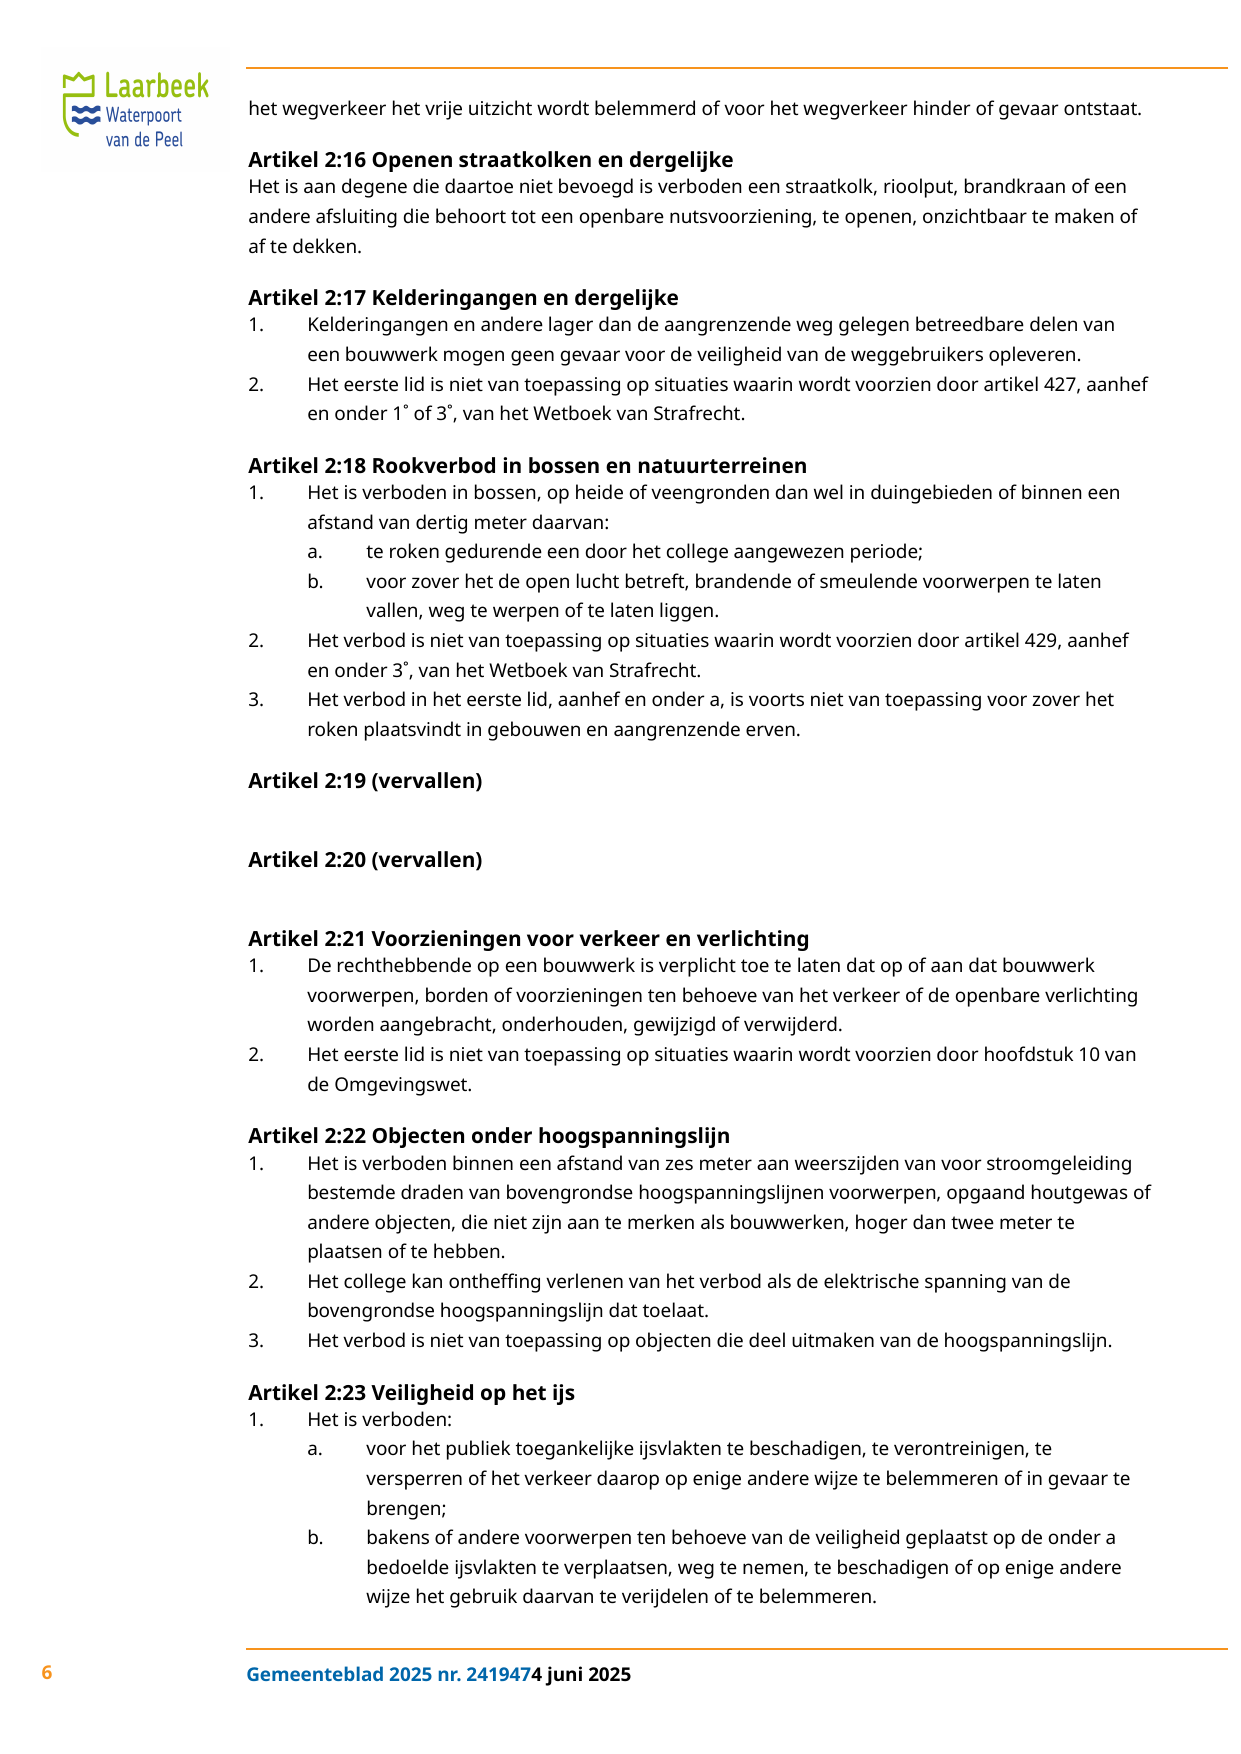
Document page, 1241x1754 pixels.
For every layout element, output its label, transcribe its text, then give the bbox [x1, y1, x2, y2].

text Artikel 2:22 Objecten onder hoogspanningslijn [248, 1121, 1152, 1150]
list Het verbod is niet van toepassing op situaties waarin wordt voorzien door artikel 429, aanhef en onder 3˚, van het Wetboek van Strafrecht. [248, 627, 1152, 682]
text Artikel 2:17 Kelderingangen en dergelijke [248, 283, 1152, 312]
list Het eerste lid is niet van toepassing op situaties waarin wordt voorzien door artikel 427, aanhef en onder 1˚ of 3˚, van het Wetboek van Strafrecht. [248, 371, 1152, 426]
list Het college kan ontheffing verlenen van het verbod als de elektrische spanning van de bovengrondse hoogspanningslijn dat toelaat. [248, 1268, 1152, 1323]
text Artikel 2:18 Rookverbod in bossen en natuurterreinen [248, 451, 1152, 479]
text Artikel 2:20 (vervallen) [248, 845, 1152, 874]
list Het is verboden: [248, 1406, 1152, 1432]
text Artikel 2:23 Veiligheid op het ijs [248, 1378, 1152, 1406]
text Het is aan degene die daartoe niet bevoegd is verboden een straatkolk, rioolput, brandkraan of een andere afsluiting die behoort tot een openbare nutsvoorziening, te openen, onzichtbaar te maken of af te dekken. [248, 174, 1152, 258]
text het wegverkeer het vrije uitzicht wordt belemmerd of voor het wegverkeer hinder of gevaar ontstaat. [248, 95, 1152, 121]
text Artikel 2:21 Voorzieningen voor verkeer en verlichting [248, 924, 1152, 952]
list Het eerste lid is niet van toepassing op situaties waarin wordt voorzien door hoofdstuk 10 van de Omgevingswet. [248, 1041, 1152, 1097]
list De rechthebbende op een bouwwerk is verplicht toe te laten dat op of aan dat bouwwerk voorwerpen, borden of voorzieningen ten behoeve van het verkeer of de openbare verlichting worden aangebracht, onderhouden, gewijzigd of verwijderd. [248, 952, 1152, 1037]
list Kelderingangen en andere lager dan de aangrenzende weg gelegen betreedbare delen van een bouwwerk mogen geen gevaar voor de veiligheid van de weggebruikers opleveren. [248, 312, 1152, 367]
list Het verbod is niet van toepassing op objecten die deel uitmaken van de hoogspanningslijn. [248, 1327, 1152, 1353]
text Artikel 2:16 Openen straatkolken en dergelijke [248, 145, 1152, 174]
list te roken gedurende een door het college aangewezen periode; [307, 538, 1152, 564]
list Het is verboden in bossen, op heide of veengronden dan wel in duingebieden of binnen een afstand van dertig meter daarvan: [248, 479, 1152, 534]
list bakens of andere voorwerpen ten behoeve van de veiligheid geplaatst op de onder a bedoelde ijsvlakten te verplaatsen, weg te nemen, te beschadigen of op enige andere wijze het gebruik daarvan te verijdelen of te belemmeren. [307, 1524, 1152, 1609]
list Het is verboden binnen een afstand van zes meter aan weerszijden van voor stroomgeleiding bestemde draden van bovengrondse hoogspanningslijnen voorwerpen, opgaand houtgewas of andere objecten, die niet zijn aan te merken als bouwwerken, hoger dan twee meter te plaatsen of te hebben. [248, 1150, 1152, 1264]
list Het verbod in het eerste lid, aanhef en onder a, is voorts niet van toepassing voor zover het roken plaatsvindt in gebouwen en aangrenzende erven. [248, 686, 1152, 742]
list voor het publiek toegankelijke ijsvlakten te beschadigen, te verontreinigen, te versperren of het verkeer daarop op enige andere wijze te belemmeren of in gevaar te brengen; [307, 1436, 1152, 1521]
picture [41, 47, 231, 172]
text Artikel 2:19 (vervallen) [248, 766, 1152, 795]
list voor zover het de open lucht betreft, brandende of smeulende voorwerpen te laten vallen, weg te werpen of te laten liggen. [307, 568, 1152, 623]
